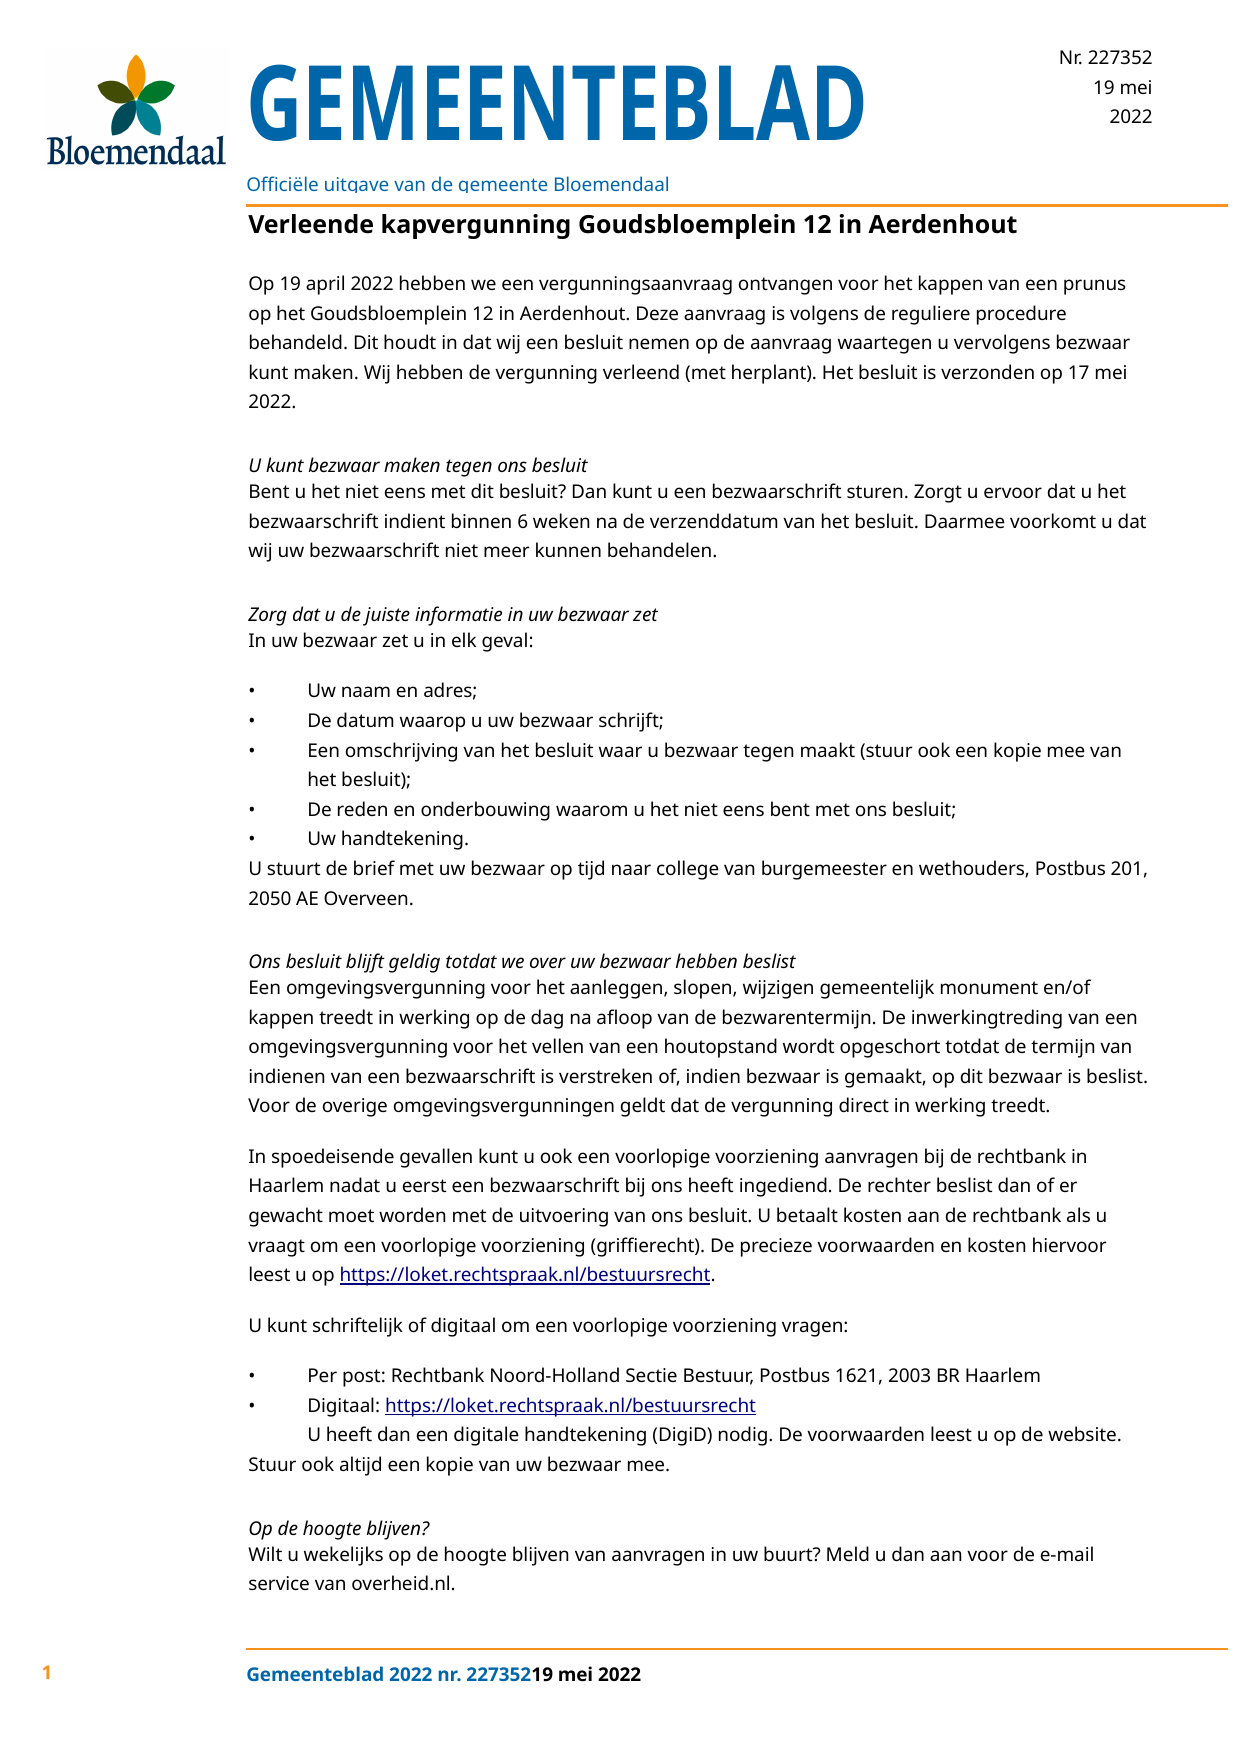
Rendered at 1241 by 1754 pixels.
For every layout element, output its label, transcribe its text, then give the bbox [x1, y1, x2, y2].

text Bent u het niet eens met dit besluit? Dan kunt u een bezwaarschrift sturen. Zorgt u ervoor dat u het bezwaarschrift indient binnen 6 weken na de verzenddatum van het besluit. Daarmee voorkomt u dat wij uw bezwaarschrift niet meer kunnen behandelen. [248, 478, 1152, 563]
text U stuurt de brief met uw bezwaar op tijd naar college van burgemeester en wethouders, Postbus 201, 2050 AE Overveen. [248, 855, 1152, 910]
text U kunt schriftelijk of digitaal om een voorlopige voorziening vragen: [248, 1312, 1152, 1338]
picture [41, 47, 231, 172]
text In uw bezwaar zet u in elk geval: [248, 627, 1152, 653]
text Verleende kapvergunning Goudsbloemplein 12 in Aerdenhout [248, 207, 1152, 241]
list U heeft dan een digitale handtekening (DigiD) nodig. De voorwaarden leest u op de website. [248, 1421, 1152, 1447]
text Stuur ook altijd een kopie van uw bezwaar mee. [248, 1451, 1152, 1477]
list De datum waarop u uw bezwaar schrijft; [248, 707, 1152, 733]
text Ons besluit blijft geldig totdat we over uw bezwaar hebben beslist [248, 949, 1152, 974]
list De reden en onderbouwing waarom u het niet eens bent met ons besluit; [248, 796, 1152, 822]
list Uw naam en adres; [248, 678, 1152, 703]
text Zorg dat u de juiste informatie in uw bezwaar zet [248, 601, 1152, 627]
list Digitaal: https://loket.rechtspraak.nl/bestuursrecht [248, 1392, 1152, 1418]
text In spoedeisende gevallen kunt u ook een voorlopige voorziening aanvragen bij de rechtbank in Haarlem nadat u eerst een bezwaarschrift bij ons heeft ingediend. De rechter beslist dan of er gewacht moet worden met de uitvoering van ons besluit. U betaalt kosten aan de rechtbank als u vraagt om een voorlopige voorziening (griffierecht). De precieze voorwaarden en kosten hiervoor leest u op https://loket.rechtspraak.nl/bestuursrecht. [248, 1143, 1152, 1287]
text U kunt bezwaar maken tegen ons besluit [248, 453, 1152, 478]
text Een omgevingsvergunning voor het aanleggen, slopen, wijzigen gemeentelijk monument en/of kappen treedt in werking op de dag na afloop van de bezwarentermijn. De inwerkingtreding van een omgevingsvergunning voor het vellen van een houtopstand wordt opgeschort totdat de termijn van indienen van een bezwaarschrift is verstreken of, indien bezwaar is gemaakt, op dit bezwaar is beslist. Voor de overige omgevingsvergunningen geldt dat de vergunning direct in werking treedt. [248, 974, 1152, 1118]
text Op de hoogte blijven? [248, 1515, 1152, 1541]
text Wilt u wekelijks op de hoogte blijven van aanvragen in uw buurt? Meld u dan aan voor de e-mail service van overheid.nl. [248, 1541, 1152, 1596]
list Per post: Rechtbank Noord-Holland Sectie Bestuur, Postbus 1621, 2003 BR Haarlem [248, 1362, 1152, 1388]
text Op 19 april 2022 hebben we een vergunningsaanvraag ontvangen voor het kappen van een prunus op het Goudsbloemplein 12 in Aerdenhout. Deze aanvraag is volgens de reguliere procedure behandeld. Dit houdt in dat wij een besluit nemen op de aanvraag waartegen u vervolgens bezwaar kunt maken. Wij hebben de vergunning verleend (met herplant). Het besluit is verzonden op 17 mei 2022. [248, 270, 1152, 414]
list Uw handtekening. [248, 826, 1152, 851]
list Een omschrijving van het besluit waar u bezwaar tegen maakt (stuur ook een kopie mee van het besluit); [248, 737, 1152, 792]
